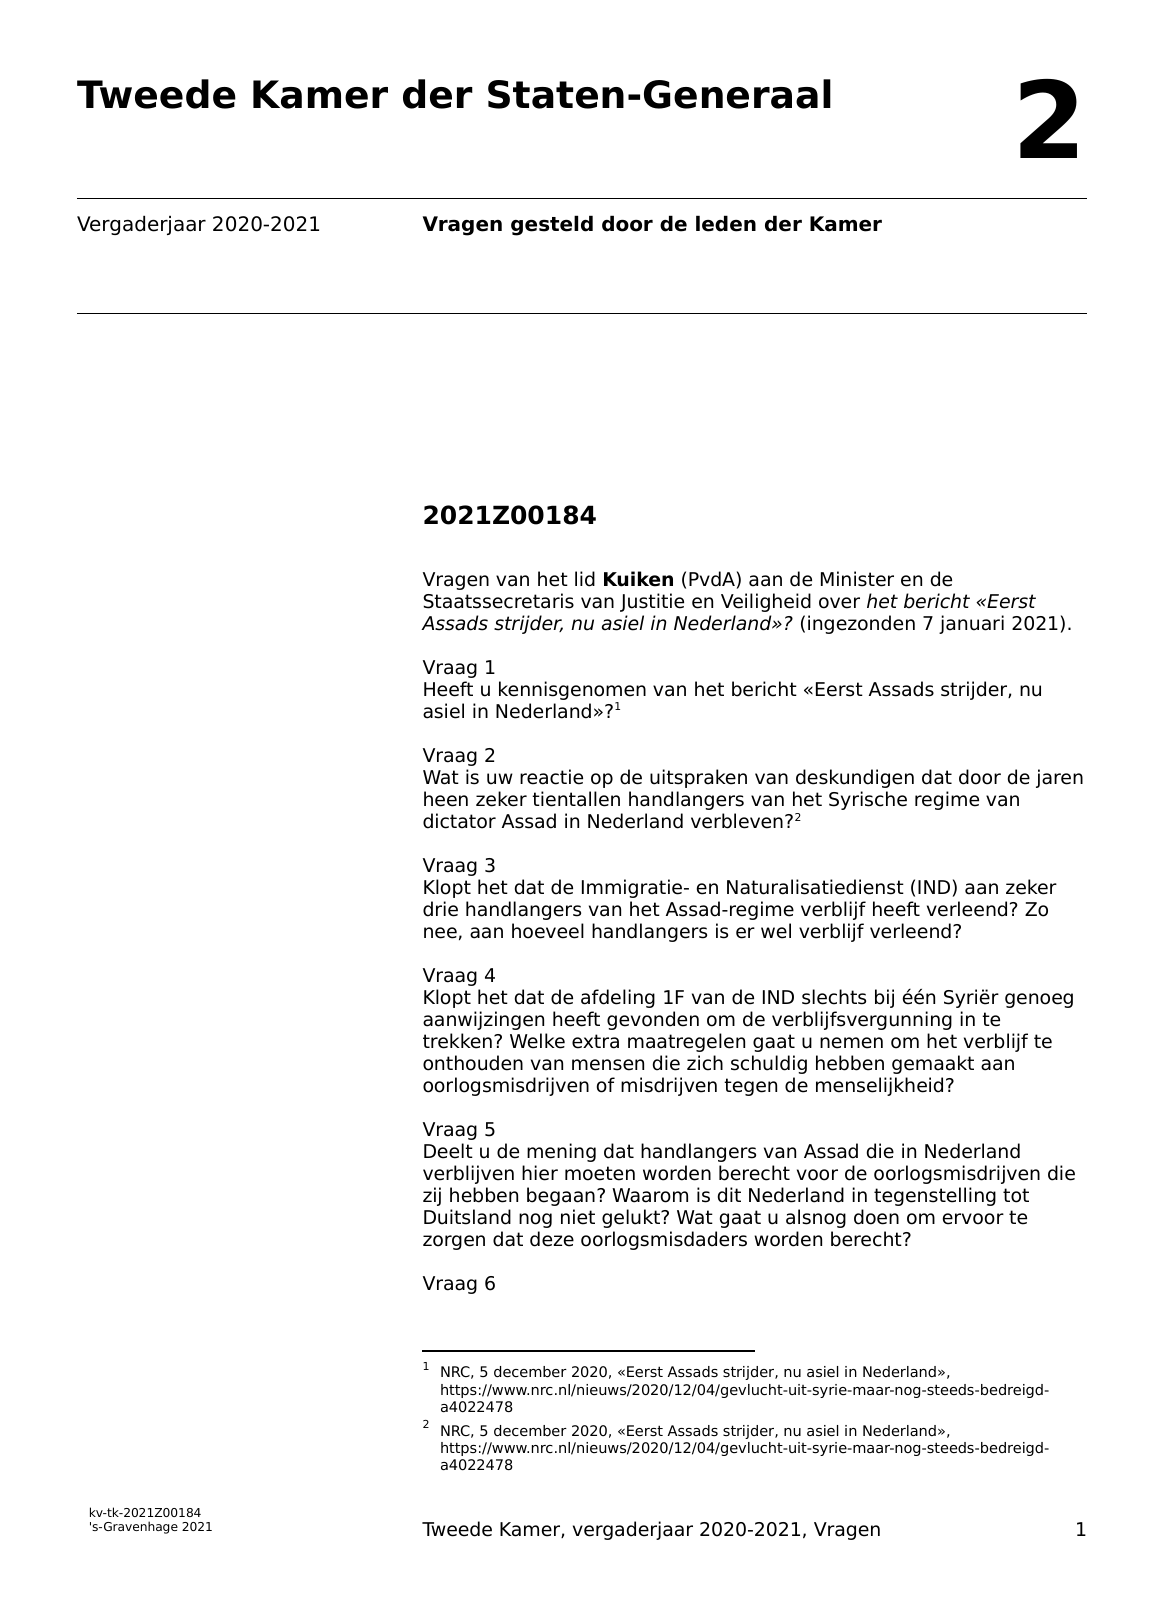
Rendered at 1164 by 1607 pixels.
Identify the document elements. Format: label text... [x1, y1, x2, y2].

text Vraag 1 [422, 657, 1087, 679]
text Wat is uw reactie op de uitspraken van deskundigen dat door de jaren heen zeker tientallen handlangers van het Syrische regime van dictator Assad in Nederland verbleven? [422, 767, 1087, 833]
text Heeft u kennisgenomen van het bericht «Eerst Assads strijder, nu asiel in Nederland»? [422, 679, 1087, 723]
table_header Tweede Kamer der Staten-Generaal [77, 59, 886, 198]
text Klopt het dat de afdeling 1F van de IND slechts bij één Syriër genoeg aanwijzingen heeft gevonden om de verblijfsvergunning in te trekken? Welke extra maatregelen gaat u nemen om het verblijf te onthouden van mensen die zich schuldig hebben gemaakt aan oorlogsmisdrijven of misdrijven tegen de menselijkheid? [422, 987, 1087, 1097]
text Vraag 5 [422, 1119, 1087, 1141]
text Vraag 2 [422, 745, 1087, 767]
text NRC, 5 december 2020, «Eerst Assads strijder, nu asiel in Nederland», https://www.nrc.nl/nieuws/2020/12/04/gevlucht-uit-syrie-maar-nog-steeds-bedreigd-a4022478 [422, 1418, 1087, 1474]
text 2021Z00184 [422, 501, 1087, 531]
text 's-Gravenhage 2021 [88, 1520, 323, 1534]
text Vragen van het lid Kuiken (PvdA) aan de Minister en de Staatssecretaris van Justitie en Veiligheid over het bericht «Eerst Assads strijder, nu asiel in Nederland»? (ingezonden 7 januari 2021). [422, 569, 1087, 635]
text Klopt het dat de Immigratie- en Naturalisatiedienst (IND) aan zeker drie handlangers van het Assad-regime verblijf heeft verleend? Zo nee, aan hoeveel handlangers is er wel verblijf verleend? [422, 877, 1087, 943]
text Deelt u de mening dat handlangers van Assad die in Nederland verblijven hier moeten worden berecht voor de oorlogsmisdrijven die zij hebben begaan? Waarom is dit Nederland in tegenstelling tot Duitsland nog niet gelukt? Wat gaat u alsnog doen om ervoor te zorgen dat deze oorlogsmisdaders worden berecht? [422, 1141, 1087, 1251]
text Vraag 6 [422, 1273, 1087, 1295]
text Vraag 3 [422, 855, 1087, 877]
table_cell Vragen gesteld door de leden der Kamer [422, 199, 1087, 313]
text Vraag 4 [422, 965, 1087, 987]
table_cell Vergaderjaar 2020-2021 [77, 199, 422, 313]
text kv-tk-2021Z00184 [88, 1506, 323, 1520]
text NRC, 5 december 2020, «Eerst Assads strijder, nu asiel in Nederland», https://www.nrc.nl/nieuws/2020/12/04/gevlucht-uit-syrie-maar-nog-steeds-bedreigd-a4022478 [422, 1360, 1087, 1416]
table_header 2 [886, 59, 1087, 198]
